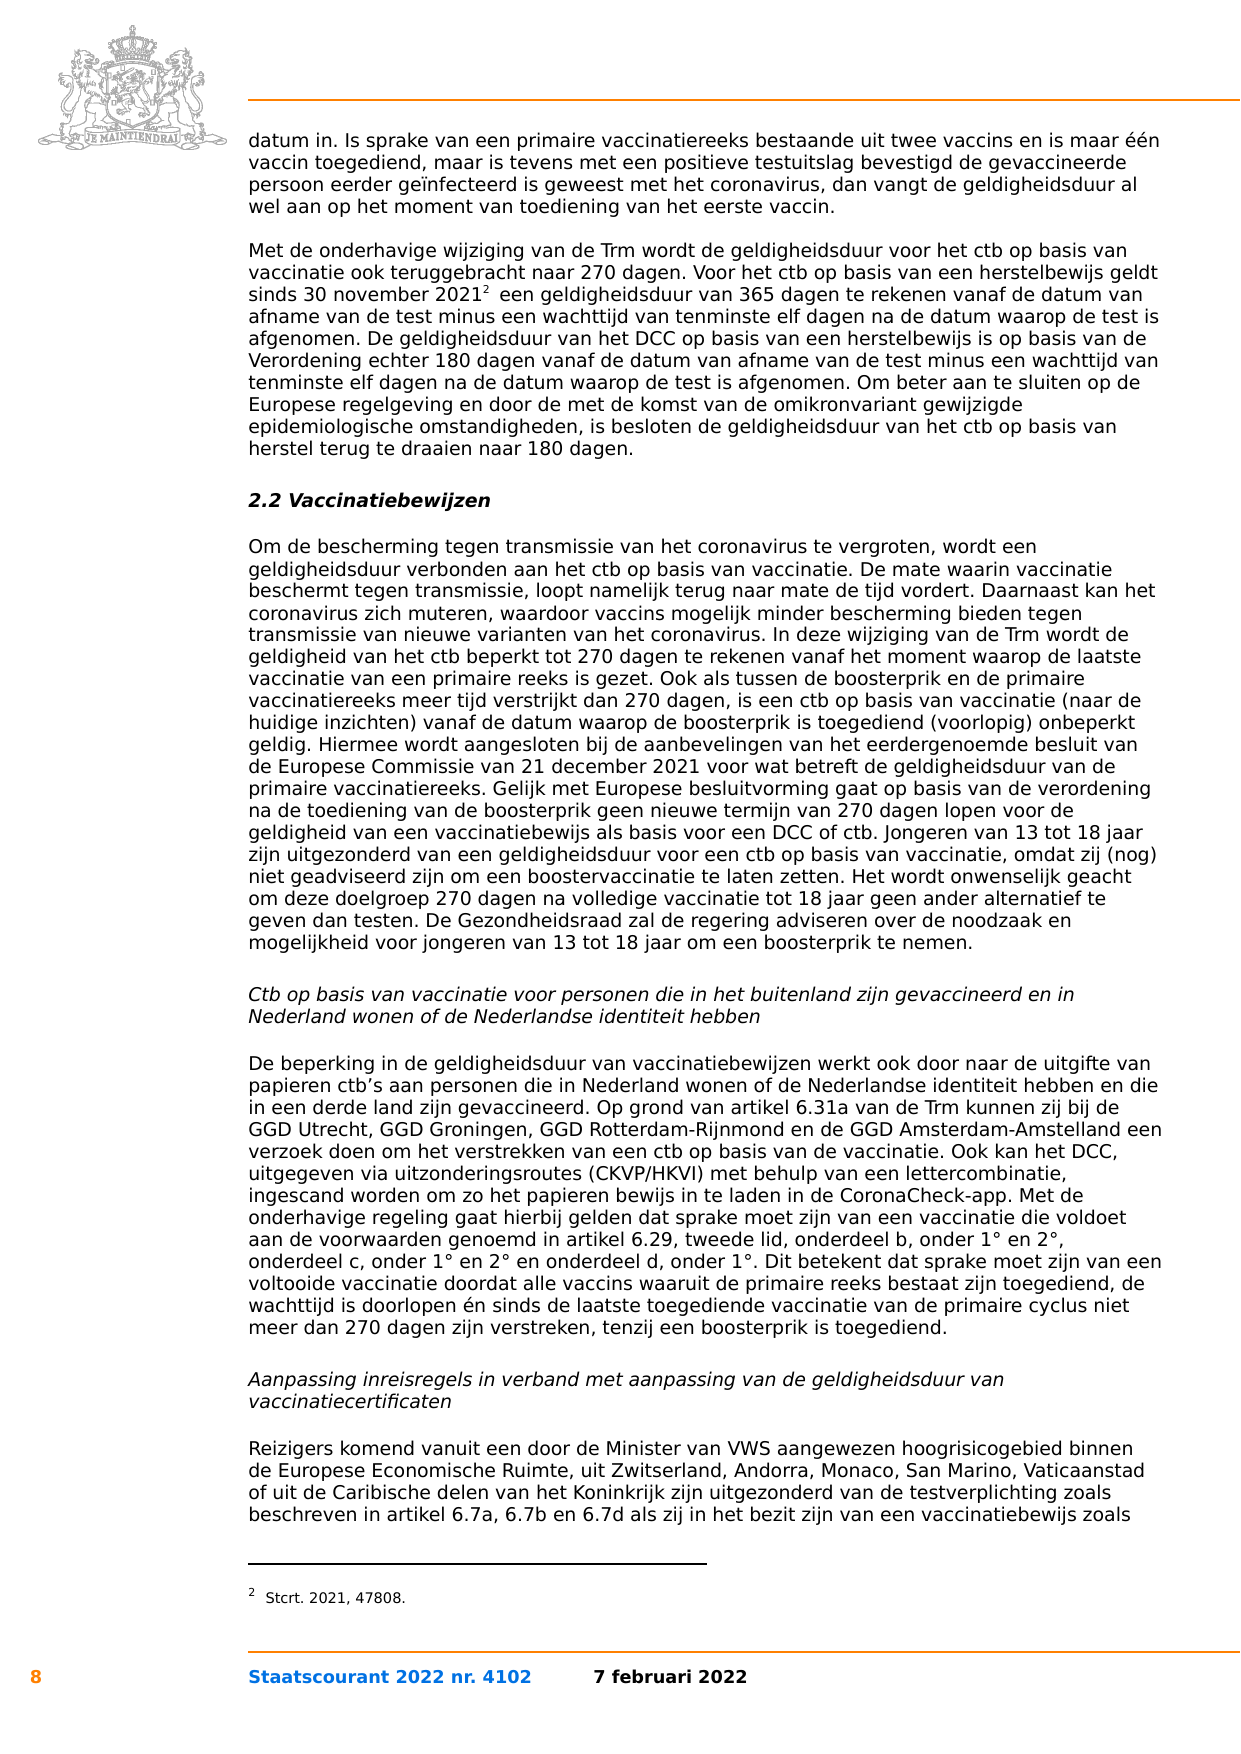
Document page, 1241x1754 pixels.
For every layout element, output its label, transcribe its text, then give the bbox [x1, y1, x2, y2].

text Om de bescherming tegen transmissie van het coronavirus te vergroten, wordt een geldigheidsduur verbonden aan het ctb op basis van vaccinatie. De mate waarin vaccinatie beschermt tegen transmissie, loopt namelijk terug naar mate de tijd vordert. Daarnaast kan het coronavirus zich muteren, waardoor vaccins mogelijk minder bescherming bieden tegen transmissie van nieuwe varianten van het coronavirus. In deze wijziging van de Trm wordt de geldigheid van het ctb beperkt tot 270 dagen te rekenen vanaf het moment waarop de laatste vaccinatie van een primaire reeks is gezet. Ook als tussen de boosterprik en de primaire vaccinatiereeks meer tijd verstrijkt dan 270 dagen, is een ctb op basis van vaccinatie (naar de huidige inzichten) vanaf de datum waarop de boosterprik is toegediend (voorlopig) onbeperkt geldig. Hiermee wordt aangesloten bij de aanbevelingen van het eerdergenoemde besluit van de Europese Commissie van 21 december 2021 voor wat betreft de geldigheidsduur van de primaire vaccinatiereeks. Gelijk met Europese besluitvorming gaat op basis van de verordening na de toediening van de boosterprik geen nieuwe termijn van 270 dagen lopen voor de geldigheid van een vaccinatiebewijs als basis voor een DCC of ctb. Jongeren van 13 tot 18 jaar zijn uitgezonderd van een geldigheidsduur voor een ctb op basis van vaccinatie, omdat zij (nog) niet geadviseerd zijn om een boostervaccinatie te laten zetten. Het wordt onwenselijk geacht om deze doelgroep 270 dagen na volledige vaccinatie tot 18 jaar geen ander alternatief te geven dan testen. De Gezondheidsraad zal de regering adviseren over de noodzaak en mogelijkheid voor jongeren van 13 tot 18 jaar om een boosterprik te nemen. [248, 536, 1163, 954]
text Stcrt. 2021, 47808. [248, 1586, 1163, 1608]
subtitle Ctb op basis van vaccinatie voor personen die in het buitenland zijn gevaccineerd en in Nederland wonen of de Nederlandse identiteit hebben [248, 984, 1163, 1028]
picture [38, 25, 227, 150]
subtitle Aanpassing inreisregels in verband met aanpassing van de geldigheidsduur van vaccinatiecertificaten [248, 1369, 1163, 1413]
subtitle 2.2 Vaccinatiebewijzen [248, 489, 1163, 511]
text Reizigers komend vanuit een door de Minister van VWS aangewezen hoogrisicogebied binnen de Europese Economische Ruimte, uit Zwitserland, Andorra, Monaco, San Marino, Vaticaanstad of uit de Caribische delen van het Koninkrijk zijn uitgezonderd van de testverplichting zoals beschreven in artikel 6.7a, 6.7b en 6.7d als zij in het bezit zijn van een vaccinatiebewijs zoals [248, 1438, 1163, 1526]
text Met de onderhavige wijziging van de Trm wordt de geldigheidsduur voor het ctb op basis van vaccinatie ook teruggebracht naar 270 dagen. Voor het ctb op basis van een herstelbewijs geldt sinds 30 november 2021 een geldigheidsduur van 365 dagen te rekenen vanaf de datum van afname van de test minus een wachttijd van tenminste elf dagen na de datum waarop de test is afgenomen. De geldigheidsduur van het DCC op basis van een herstelbewijs is op basis van de Verordening echter 180 dagen vanaf de datum van afname van de test minus een wachttijd van tenminste elf dagen na de datum waarop de test is afgenomen. Om beter aan te sluiten op de Europese regelgeving en door de met de komst van de omikronvariant gewijzigde epidemiologische omstandigheden, is besloten de geldigheidsduur van het ctb op basis van herstel terug te draaien naar 180 dagen. [248, 240, 1163, 459]
text De beperking in de geldigheidsduur van vaccinatiebewijzen werkt ook door naar de uitgifte van papieren ctb’s aan personen die in Nederland wonen of de Nederlandse identiteit hebben en die in een derde land zijn gevaccineerd. Op grond van artikel 6.31a van de Trm kunnen zij bij de GGD Utrecht, GGD Groningen, GGD Rotterdam-Rijnmond en de GGD Amsterdam-Amstelland een verzoek doen om het verstrekken van een ctb op basis van de vaccinatie. Ook kan het DCC, uitgegeven via uitzonderingsroutes (CKVP/HKVI) met behulp van een lettercombinatie, ingescand worden om zo het papieren bewijs in te laden in de CoronaCheck-app. Met de onderhavige regeling gaat hierbij gelden dat sprake moet zijn van een vaccinatie die voldoet aan de voorwaarden genoemd in artikel 6.29, tweede lid, onderdeel b, onder 1° en 2°, onderdeel c, onder 1° en 2° en onderdeel d, onder 1°. Dit betekent dat sprake moet zijn van een voltooide vaccinatie doordat alle vaccins waaruit de primaire reeks bestaat zijn toegediend, de wachttijd is doorlopen én sinds de laatste toegediende vaccinatie van de primaire cyclus niet meer dan 270 dagen zijn verstreken, tenzij een boosterprik is toegediend. [248, 1053, 1163, 1339]
text datum in. Is sprake van een primaire vaccinatiereeks bestaande uit twee vaccins en is maar één vaccin toegediend, maar is tevens met een positieve testuitslag bevestigd de gevaccineerde persoon eerder geïnfecteerd is geweest met het coronavirus, dan vangt de geldigheidsduur al wel aan op het moment van toediening van het eerste vaccin. [248, 130, 1163, 218]
